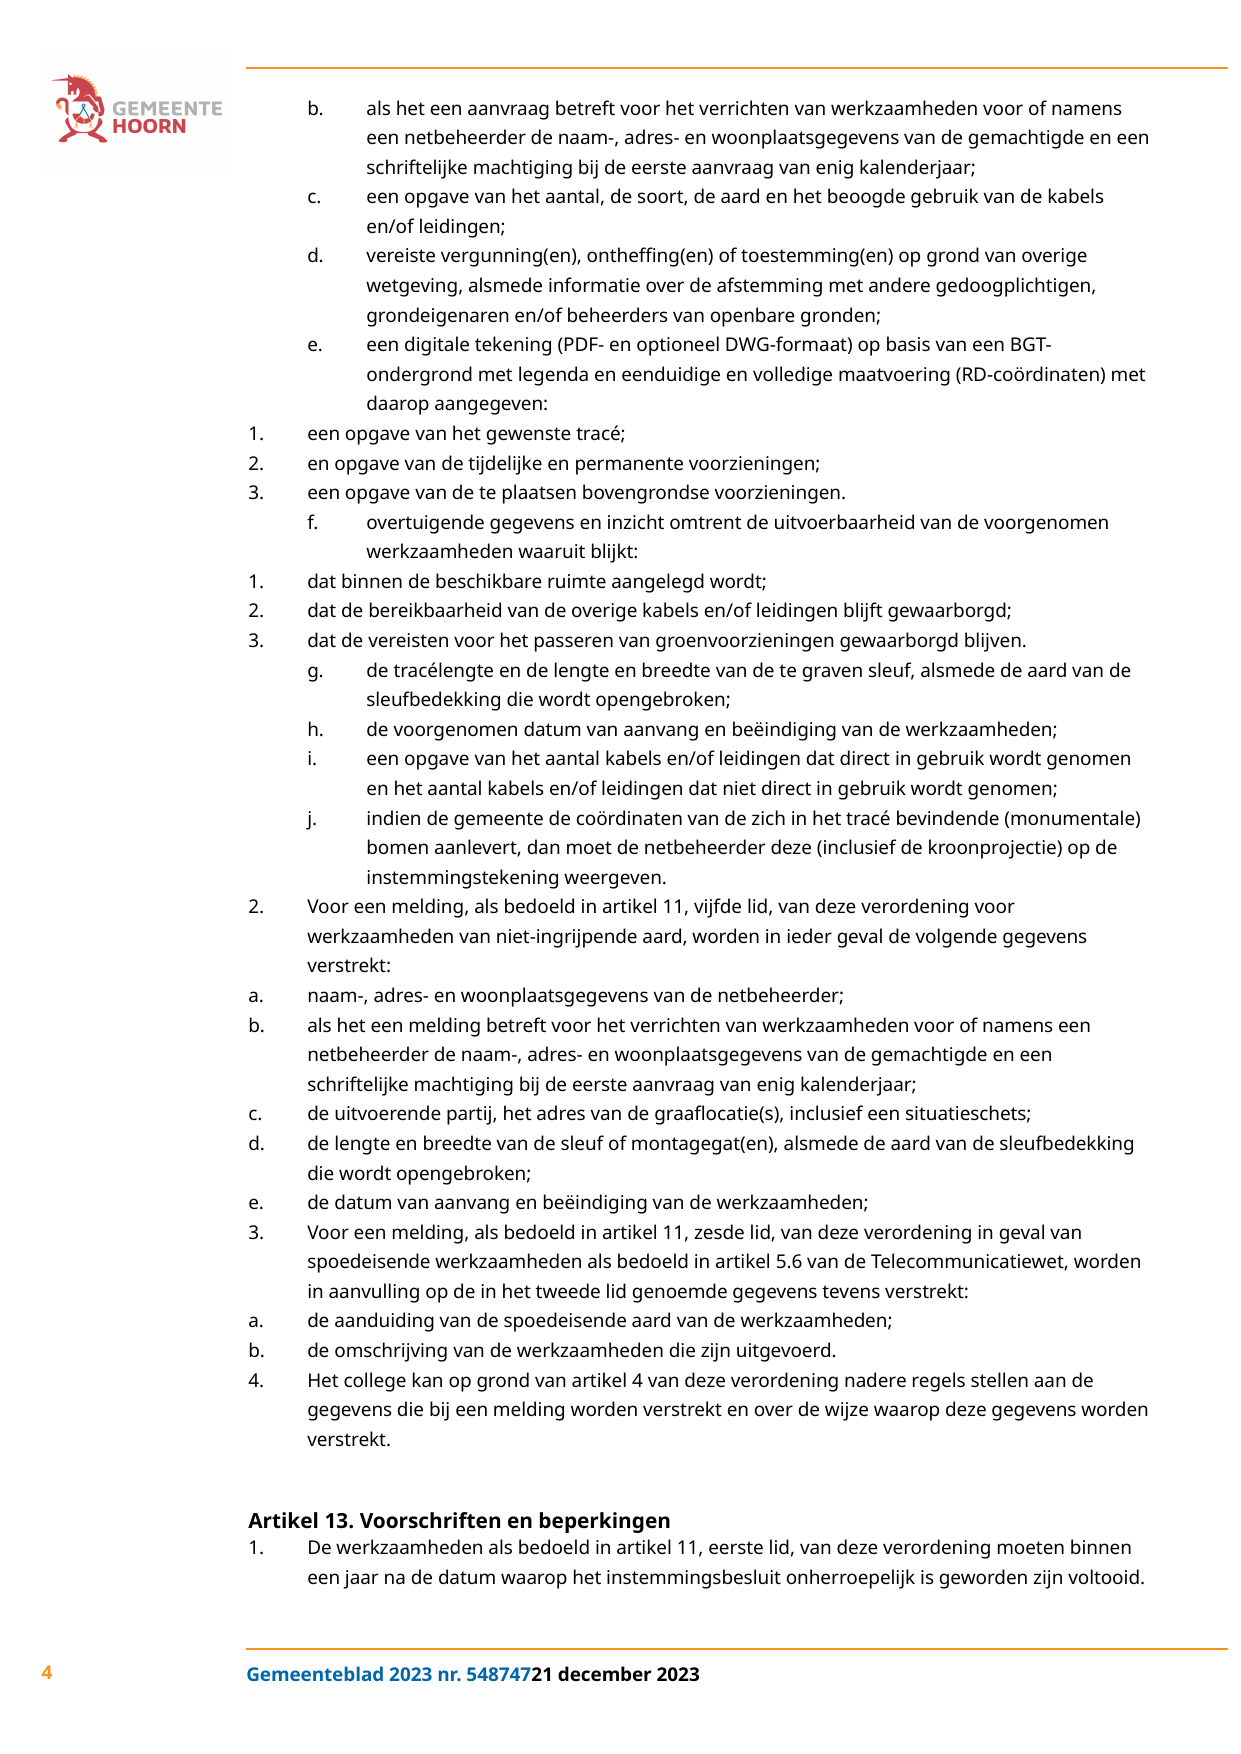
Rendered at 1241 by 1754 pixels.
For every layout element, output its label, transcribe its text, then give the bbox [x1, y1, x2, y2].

list dat de vereisten voor het passeren van groenvoorzieningen gewaarborgd blijven. [248, 627, 1152, 653]
list vereiste vergunning(en), ontheffing(en) of toestemming(en) op grond van overige wetgeving, alsmede informatie over de afstemming met andere gedoogplichtigen, grondeigenaren en/of beheerders van openbare gronden; [307, 243, 1152, 328]
list Voor een melding, als bedoeld in artikel 11, zesde lid, van deze verordening in geval van spoedeisende werkzaamheden als bedoeld in artikel 5.6 van de Telecommunicatiewet, worden in aanvulling op de in het tweede lid genoemde gegevens tevens verstrekt: [248, 1219, 1152, 1304]
text Artikel 13. Voorschriften en beperkingen [248, 1506, 1152, 1534]
list De werkzaamheden als bedoeld in artikel 11, eerste lid, van deze verordening moeten binnen een jaar na de datum waarop het instemmingsbesluit onherroepelijk is geworden zijn voltooid. [248, 1534, 1152, 1590]
picture [41, 47, 231, 172]
list de uitvoerende partij, het adres van de graaflocatie(s), inclusief een situatieschets; [248, 1101, 1152, 1126]
list een opgave van de te plaatsen bovengrondse voorzieningen. [248, 479, 1152, 505]
list en opgave van de tijdelijke en permanente voorzieningen; [248, 450, 1152, 476]
list dat binnen de beschikbare ruimte aangelegd wordt; [248, 568, 1152, 594]
list de omschrijving van de werkzaamheden die zijn uitgevoerd. [248, 1337, 1152, 1363]
list een digitale tekening (PDF- en optioneel DWG-formaat) op basis van een BGT-ondergrond met legenda en eenduidige en volledige maatvoering (RD-coördinaten) met daarop aangegeven: [307, 331, 1152, 416]
list een opgave van het aantal kabels en/of leidingen dat direct in gebruik wordt genomen en het aantal kabels en/of leidingen dat niet direct in gebruik wordt genomen; [307, 746, 1152, 801]
list indien de gemeente de coördinaten van de zich in het tracé bevindende (monumentale) bomen aanlevert, dan moet de netbeheerder deze (inclusief de kroonprojectie) op de instemmingstekening weergeven. [307, 805, 1152, 890]
list als het een melding betreft voor het verrichten van werkzaamheden voor of namens een netbeheerder de naam-, adres- en woonplaatsgegevens van de gemachtigde en een schriftelijke machtiging bij de eerste aanvraag van enig kalenderjaar; [248, 1012, 1152, 1097]
list Het college kan op grond van artikel 4 van deze verordening nadere regels stellen aan de gegevens die bij een melding worden verstrekt en over de wijze waarop deze gegevens worden verstrekt. [248, 1367, 1152, 1452]
list de lengte en breedte van de sleuf of montagegat(en), alsmede de aard van de sleufbedekking die wordt opengebroken; [248, 1130, 1152, 1186]
list naam-, adres- en woonplaatsgegevens van de netbeheerder; [248, 982, 1152, 1008]
list de tracélengte en de lengte en breedte van de te graven sleuf, alsmede de aard van de sleufbedekking die wordt opengebroken; [307, 657, 1152, 712]
list Voor een melding, als bedoeld in artikel 11, vijfde lid, van deze verordening voor werkzaamheden van niet-ingrijpende aard, worden in ieder geval de volgende gegevens verstrekt: [248, 893, 1152, 978]
list de aanduiding van de spoedeisende aard van de werkzaamheden; [248, 1308, 1152, 1333]
list de voorgenomen datum van aanvang en beëindiging van de werkzaamheden; [307, 716, 1152, 742]
list een opgave van het aantal, de soort, de aard en het beoogde gebruik van de kabels en/of leidingen; [307, 183, 1152, 239]
list de datum van aanvang en beëindiging van de werkzaamheden; [248, 1189, 1152, 1215]
list dat de bereikbaarheid van de overige kabels en/of leidingen blijft gewaarborgd; [248, 598, 1152, 623]
list als het een aanvraag betreft voor het verrichten van werkzaamheden voor of namens een netbeheerder de naam-, adres- en woonplaatsgegevens van de gemachtigde en een schriftelijke machtiging bij de eerste aanvraag van enig kalenderjaar; [307, 95, 1152, 180]
list overtuigende gegevens en inzicht omtrent de uitvoerbaarheid van de voorgenomen werkzaamheden waaruit blijkt: [307, 509, 1152, 564]
list een opgave van het gewenste tracé; [248, 420, 1152, 446]
